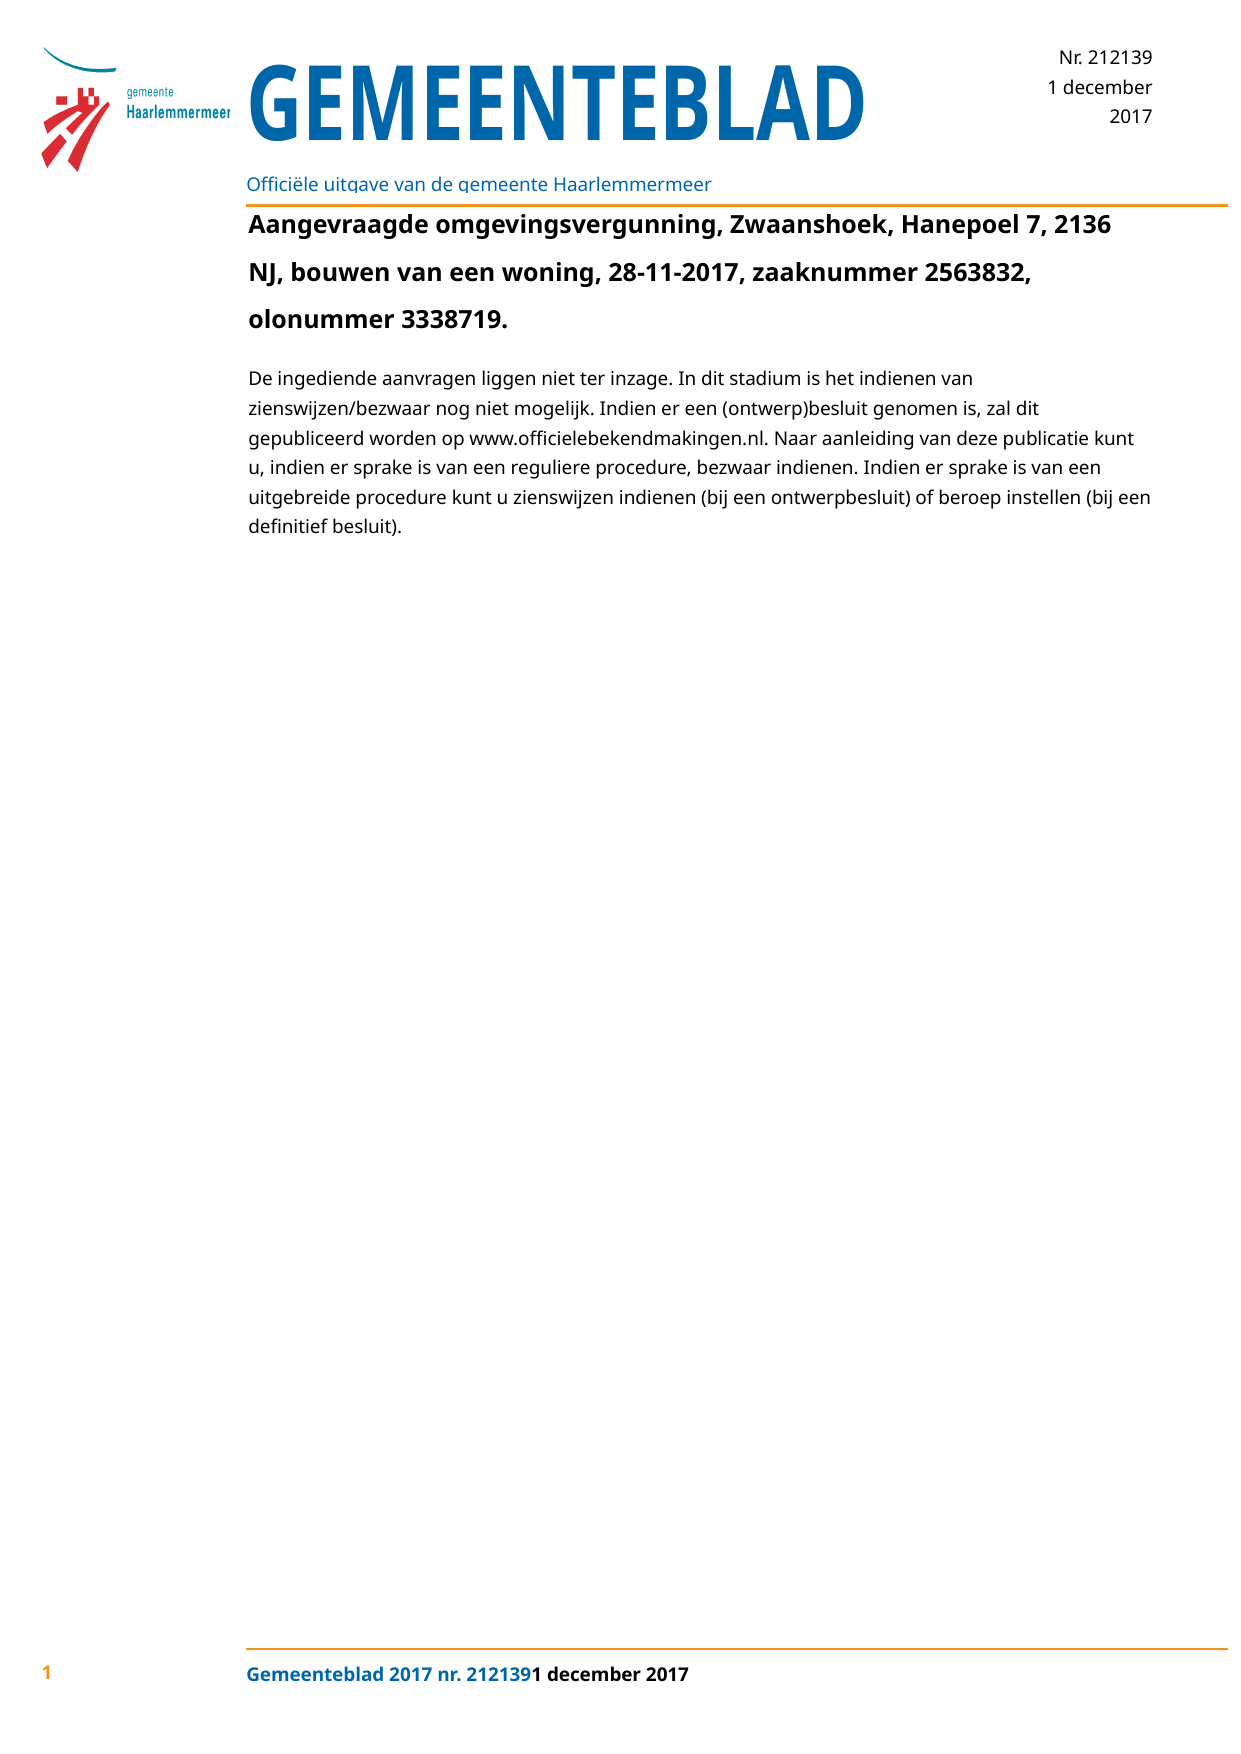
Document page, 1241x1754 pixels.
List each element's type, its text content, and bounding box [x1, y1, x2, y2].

text De ingediende aanvragen liggen niet ter inzage. In dit stadium is het indienen van zienswijzen/bezwaar nog niet mogelijk. Indien er een (ontwerp)besluit genomen is, zal dit gepubliceerd worden op www.officielebekendmakingen.nl. Naar aanleiding van deze publicatie kunt u, indien er sprake is van een reguliere procedure, bezwaar indienen. Indien er sprake is van een uitgebreide procedure kunt u zienswijzen indienen (bij een ontwerpbesluit) of beroep instellen (bij een definitief besluit). [248, 366, 1152, 539]
text Aangevraagde omgevingsvergunning, Zwaanshoek, Hanepoel 7, 2136 NJ, bouwen van een woning, 28-11-2017, zaaknummer 2563832, olonummer 3338719. [248, 207, 1152, 336]
picture [41, 47, 231, 172]
